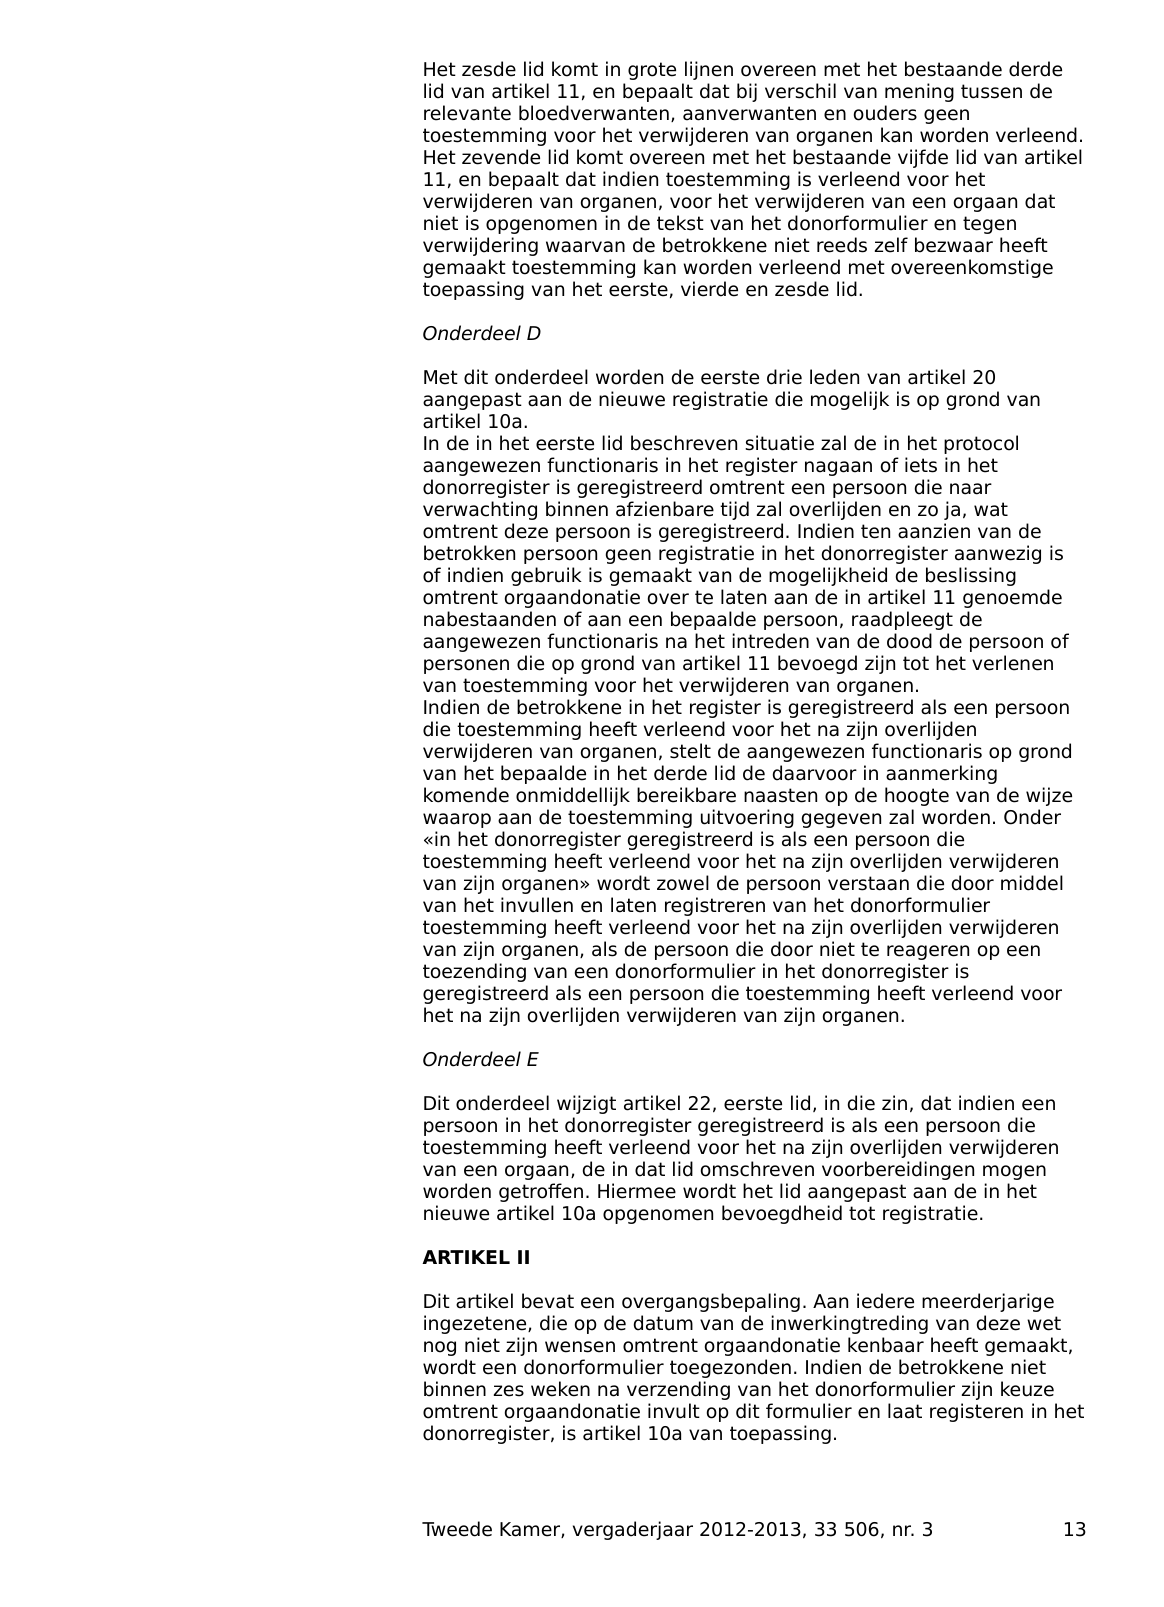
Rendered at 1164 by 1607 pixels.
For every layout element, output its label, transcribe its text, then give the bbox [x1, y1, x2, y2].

text Dit onderdeel wijzigt artikel 22, eerste lid, in die zin, dat indien een persoon in het donorregister geregistreerd is als een persoon die toestemming heeft verleend voor het na zijn overlijden verwijderen van een orgaan, de in dat lid omschreven voorbereidingen mogen worden getroffen. Hiermee wordt het lid aangepast aan de in het nieuwe artikel 10a opgenomen bevoegdheid tot registratie. [422, 1093, 1087, 1225]
subtitle Onderdeel D [422, 323, 1087, 345]
text In de in het eerste lid beschreven situatie zal de in het protocol aangewezen functionaris in het register nagaan of iets in het donorregister is geregistreerd omtrent een persoon die naar verwachting binnen afzienbare tijd zal overlijden en zo ja, wat omtrent deze persoon is geregistreerd. Indien ten aanzien van de betrokken persoon geen registratie in het donorregister aanwezig is of indien gebruik is gemaakt van de mogelijkheid de beslissing omtrent orgaandonatie over te laten aan de in artikel 11 genoemde nabestaanden of aan een bepaalde persoon, raadpleegt de aangewezen functionaris na het intreden van de dood de persoon of personen die op grond van artikel 11 bevoegd zijn tot het verlenen van toestemming voor het verwijderen van organen. [422, 433, 1087, 697]
subtitle Onderdeel E [422, 1049, 1087, 1071]
subtitle ARTIKEL II [422, 1247, 1087, 1269]
text Dit artikel bevat een overgangsbepaling. Aan iedere meerderjarige ingezetene, die op de datum van de inwerkingtreding van deze wet nog niet zijn wensen omtrent orgaandonatie kenbaar heeft gemaakt, wordt een donorformulier toegezonden. Indien de betrokkene niet binnen zes weken na verzending van het donorformulier zijn keuze omtrent orgaandonatie invult op dit formulier en laat registeren in het donorregister, is artikel 10a van toepassing. [422, 1291, 1087, 1445]
text Met dit onderdeel worden de eerste drie leden van artikel 20 aangepast aan de nieuwe registratie die mogelijk is op grond van artikel 10a. [422, 367, 1087, 433]
text Indien de betrokkene in het register is geregistreerd als een persoon die toestemming heeft verleend voor het na zijn overlijden verwijderen van organen, stelt de aangewezen functionaris op grond van het bepaalde in het derde lid de daarvoor in aanmerking komende onmiddellijk bereikbare naasten op de hoogte van de wijze waarop aan de toestemming uitvoering gegeven zal worden. Onder «in het donorregister geregistreerd is als een persoon die toestemming heeft verleend voor het na zijn overlijden verwijderen van zijn organen» wordt zowel de persoon verstaan die door middel van het invullen en laten registreren van het donorformulier toestemming heeft verleend voor het na zijn overlijden verwijderen van zijn organen, als de persoon die door niet te reageren op een toezending van een donorformulier in het donorregister is geregistreerd als een persoon die toestemming heeft verleend voor het na zijn overlijden verwijderen van zijn organen. [422, 697, 1087, 1027]
text Het zesde lid komt in grote lijnen overeen met het bestaande derde lid van artikel 11, en bepaalt dat bij verschil van mening tussen de relevante bloedverwanten, aanverwanten en ouders geen toestemming voor het verwijderen van organen kan worden verleend. [422, 59, 1087, 147]
text Het zevende lid komt overeen met het bestaande vijfde lid van artikel 11, en bepaalt dat indien toestemming is verleend voor het verwijderen van organen, voor het verwijderen van een orgaan dat niet is opgenomen in de tekst van het donorformulier en tegen verwijdering waarvan de betrokkene niet reeds zelf bezwaar heeft gemaakt toestemming kan worden verleend met overeenkomstige toepassing van het eerste, vierde en zesde lid. [422, 147, 1087, 301]
